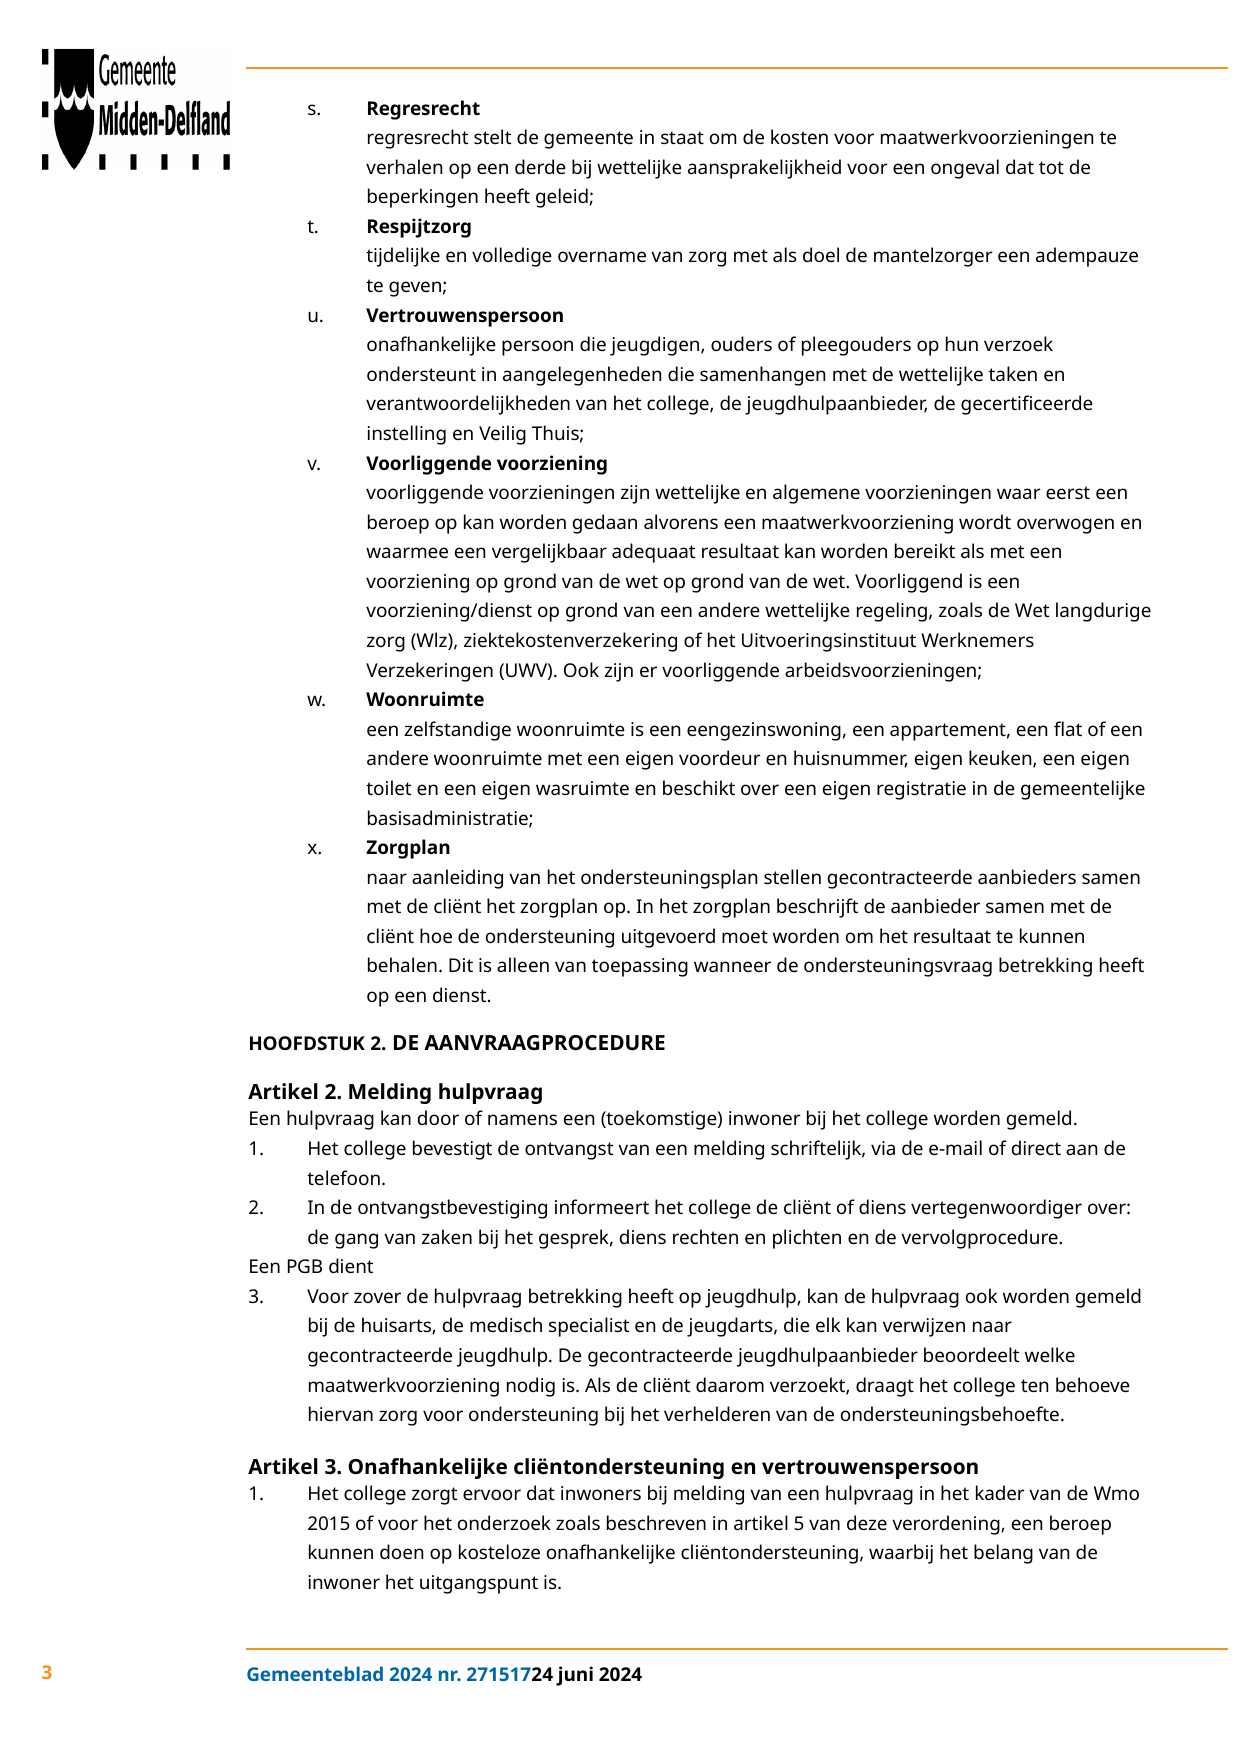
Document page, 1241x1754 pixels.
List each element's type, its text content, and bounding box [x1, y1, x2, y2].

text Artikel 2. Melding hulpvraag [248, 1077, 1152, 1106]
list een zelfstandige woonruimte is een eengezinswoning, een appartement, een flat of een andere woonruimte met een eigen voordeur en huisnummer, eigen keuken, een eigen toilet en een eigen wasruimte en beschikt over een eigen registratie in de gemeentelijke basisadministratie; [307, 716, 1152, 831]
picture [41, 47, 231, 172]
list tijdelijke en volledige overname van zorg met als doel de mantelzorger een adempauze te geven; [307, 243, 1152, 298]
text Een PGB dient [248, 1253, 1152, 1279]
list Het college zorgt ervoor dat inwoners bij melding van een hulpvraag in het kader van de Wmo 2015 of voor het onderzoek zoals beschreven in artikel 5 van deze verordening, een beroep kunnen doen op kosteloze onafhankelijke cliëntondersteuning, waarbij het belang van de inwoner het uitgangspunt is. [248, 1480, 1152, 1595]
list Woonruimte [307, 686, 1152, 712]
list Zorgplan [307, 834, 1152, 860]
list naar aanleiding van het ondersteuningsplan stellen gecontracteerde aanbieders samen met de cliënt het zorgplan op. In het zorgplan beschrijft de aanbieder samen met de cliënt hoe de ondersteuning uitgevoerd moet worden om het resultaat te kunnen behalen. Dit is alleen van toepassing wanneer de ondersteuningsvraag betrekking heeft op een dienst. [307, 864, 1152, 1008]
list Vertrouwenspersoon [307, 302, 1152, 328]
list Het college bevestigt de ontvangst van een melding schriftelijk, via de e-mail of direct aan de telefoon. [248, 1135, 1152, 1191]
text Een hulpvraag kan door of namens een (toekomstige) inwoner bij het college worden gemeld. [248, 1106, 1152, 1131]
list regresrecht stelt de gemeente in staat om de kosten voor maatwerkvoorzieningen te verhalen op een derde bij wettelijke aansprakelijkheid voor een ongeval dat tot de beperkingen heeft geleid; [307, 124, 1152, 209]
list Voorliggende voorziening [307, 450, 1152, 476]
list In de ontvangstbevestiging informeert het college de cliënt of diens vertegenwoordiger over: [248, 1194, 1152, 1220]
list de gang van zaken bij het gesprek, diens rechten en plichten en de vervolgprocedure. [248, 1224, 1152, 1250]
list Voor zover de hulpvraag betrekking heeft op jeugdhulp, kan de hulpvraag ook worden gemeld bij de huisarts, de medisch specialist en de jeugdarts, die elk kan verwijzen naar gecontracteerde jeugdhulp. De gecontracteerde jeugdhulpaanbieder beoordeelt welke maatwerkvoorziening nodig is. Als de cliënt daarom verzoekt, draagt het college ten behoeve hiervan zorg voor ondersteuning bij het verhelderen van de ondersteuningsbehoefte. [248, 1283, 1152, 1427]
list Regresrecht [307, 95, 1152, 121]
text Artikel 3. Onafhankelijke cliëntondersteuning en vertrouwenspersoon [248, 1452, 1152, 1480]
list Respijtzorg [307, 213, 1152, 239]
list voorliggende voorzieningen zijn wettelijke en algemene voorzieningen waar eerst een beroep op kan worden gedaan alvorens een maatwerkvoorziening wordt overwogen en waarmee een vergelijkbaar adequaat resultaat kan worden bereikt als met een voorziening op grond van de wet op grond van de wet. Voorliggend is een voorziening/dienst op grond van een andere wettelijke regeling, zoals de Wet langdurige zorg (Wlz), ziektekostenverzekering of het Uitvoeringsinstituut Werknemers Verzekeringen (UWV). Ook zijn er voorliggende arbeidsvoorzieningen; [307, 479, 1152, 683]
list onafhankelijke persoon die jeugdigen, ouders of pleegouders op hun verzoek ondersteunt in aangelegenheden die samenhangen met de wettelijke taken en verantwoordelijkheden van het college, de jeugdhulpaanbieder, de gecertificeerde instelling en Veilig Thuis; [307, 331, 1152, 446]
text HOOFDSTUK 2. DE AANVRAAGPROCEDURE [248, 1028, 1152, 1056]
